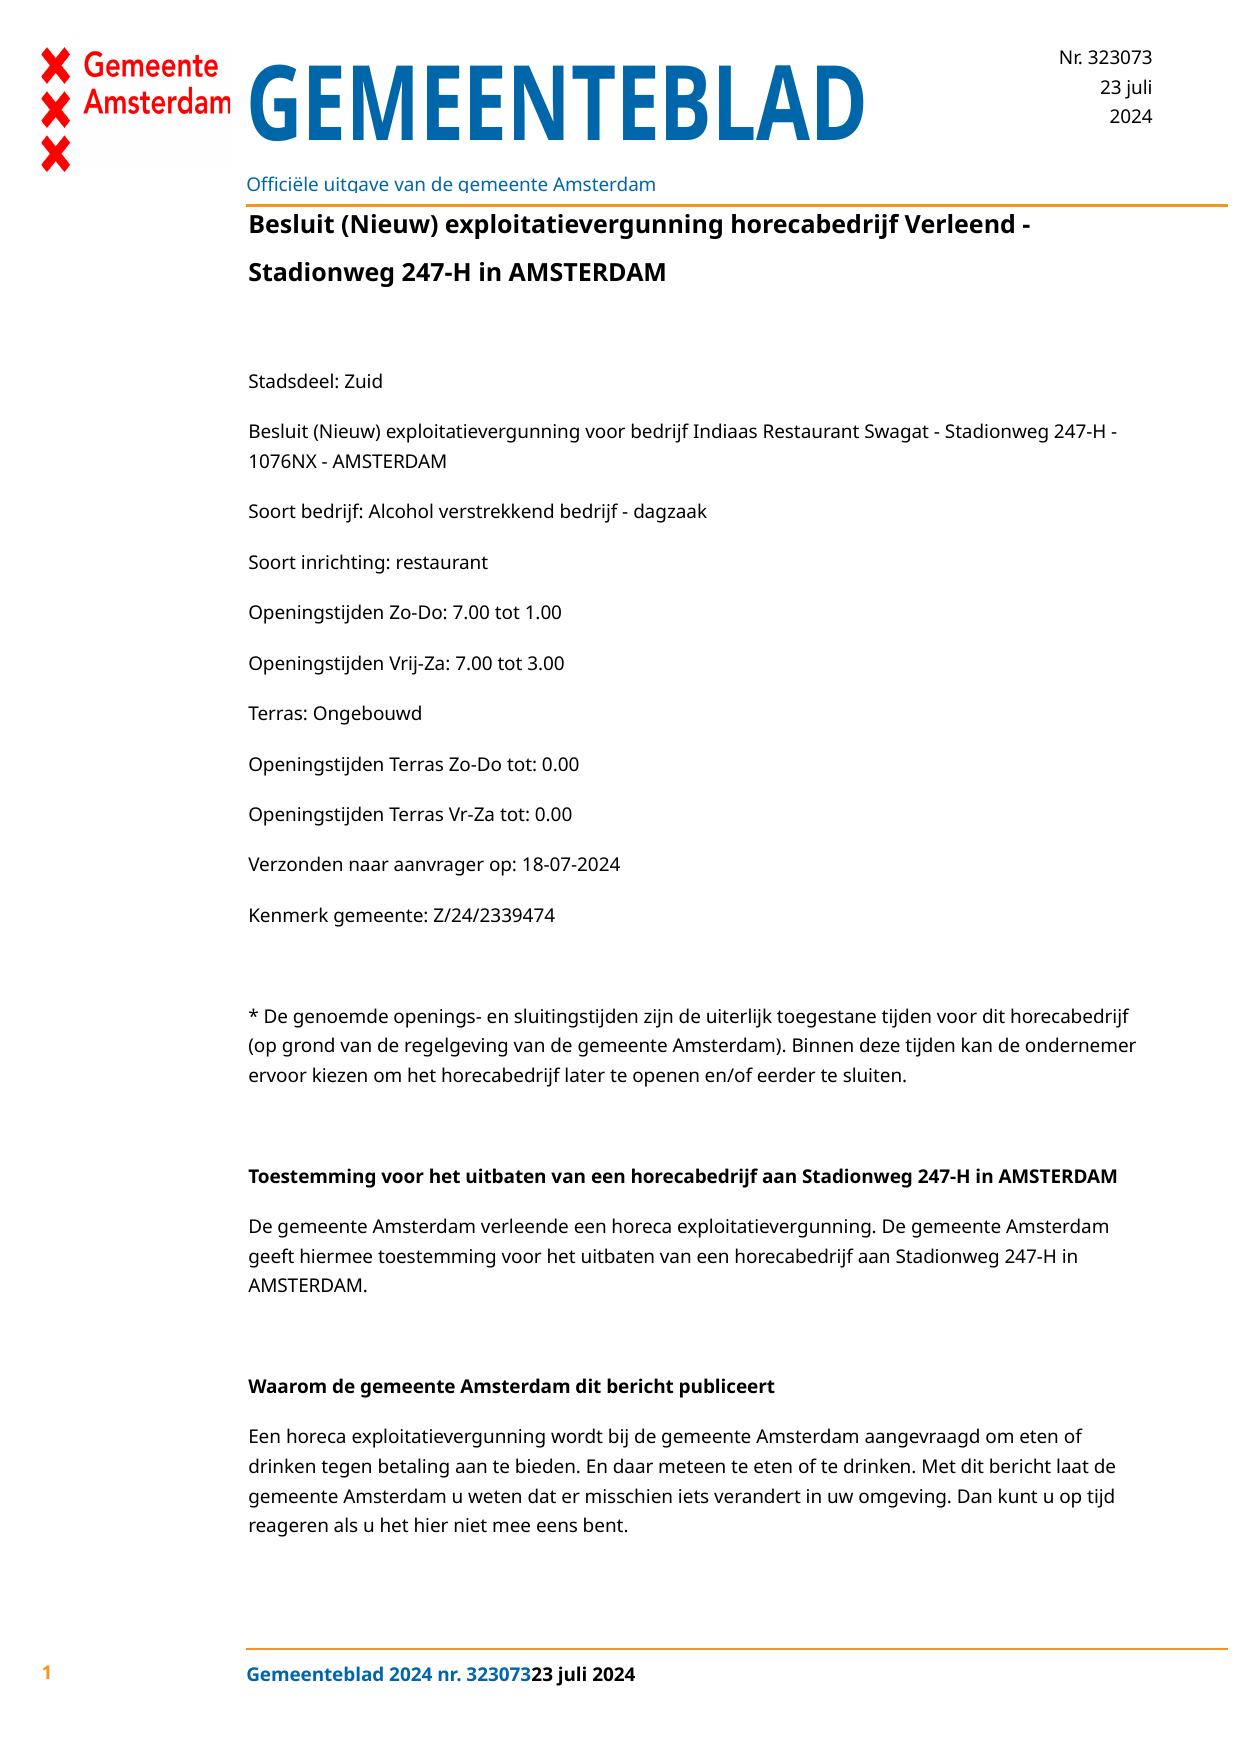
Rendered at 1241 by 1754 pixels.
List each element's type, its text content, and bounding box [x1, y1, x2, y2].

text Een horeca exploitatievergunning wordt bij de gemeente Amsterdam aangevraagd om eten of drinken tegen betaling aan te bieden. En daar meteen te eten of te drinken. Met dit bericht laat de gemeente Amsterdam u weten dat er misschien iets verandert in uw omgeving. Dan kunt u op tijd reageren als u het hier niet mee eens bent. [248, 1424, 1152, 1538]
text De gemeente Amsterdam verleende een horeca exploitatievergunning. De gemeente Amsterdam geeft hiermee toestemming voor het uitbaten van een horecabedrijf aan Stadionweg 247-H in AMSTERDAM. [248, 1213, 1152, 1298]
text Stadsdeel: Zuid [248, 368, 1152, 394]
text Besluit (Nieuw) exploitatievergunning horecabedrijf Verleend - Stadionweg 247-H in AMSTERDAM [248, 207, 1152, 288]
text Soort bedrijf: Alcohol verstrekkend bedrijf - dagzaak [248, 499, 1152, 524]
text Verzonden naar aanvrager op: 18-07-2024 [248, 852, 1152, 877]
text Openingstijden Terras Zo-Do tot: 0.00 [248, 751, 1152, 777]
text Kenmerk gemeente: Z/24/2339474 [248, 902, 1152, 928]
picture [41, 47, 231, 172]
text Waarom de gemeente Amsterdam dit bericht publiceert [248, 1373, 1152, 1399]
text Soort inrichting: restaurant [248, 549, 1152, 575]
text Openingstijden Vrij-Za: 7.00 tot 3.00 [248, 650, 1152, 676]
text Besluit (Nieuw) exploitatievergunning voor bedrijf Indiaas Restaurant Swagat - Stadionweg 247-H - 1076NX - AMSTERDAM [248, 419, 1152, 474]
text Toestemming voor het uitbaten van een horecabedrijf aan Stadionweg 247-H in AMSTERDAM [248, 1163, 1152, 1189]
text Openingstijden Terras Vr-Za tot: 0.00 [248, 801, 1152, 827]
text Openingstijden Zo-Do: 7.00 tot 1.00 [248, 599, 1152, 625]
text * De genoemde openings- en sluitingstijden zijn de uiterlijk toegestane tijden voor dit horecabedrijf (op grond van de regelgeving van de gemeente Amsterdam). Binnen deze tijden kan de ondernemer ervoor kiezen om het horecabedrijf later te openen en/of eerder te sluiten. [248, 1003, 1152, 1088]
text Terras: Ongebouwd [248, 700, 1152, 726]
